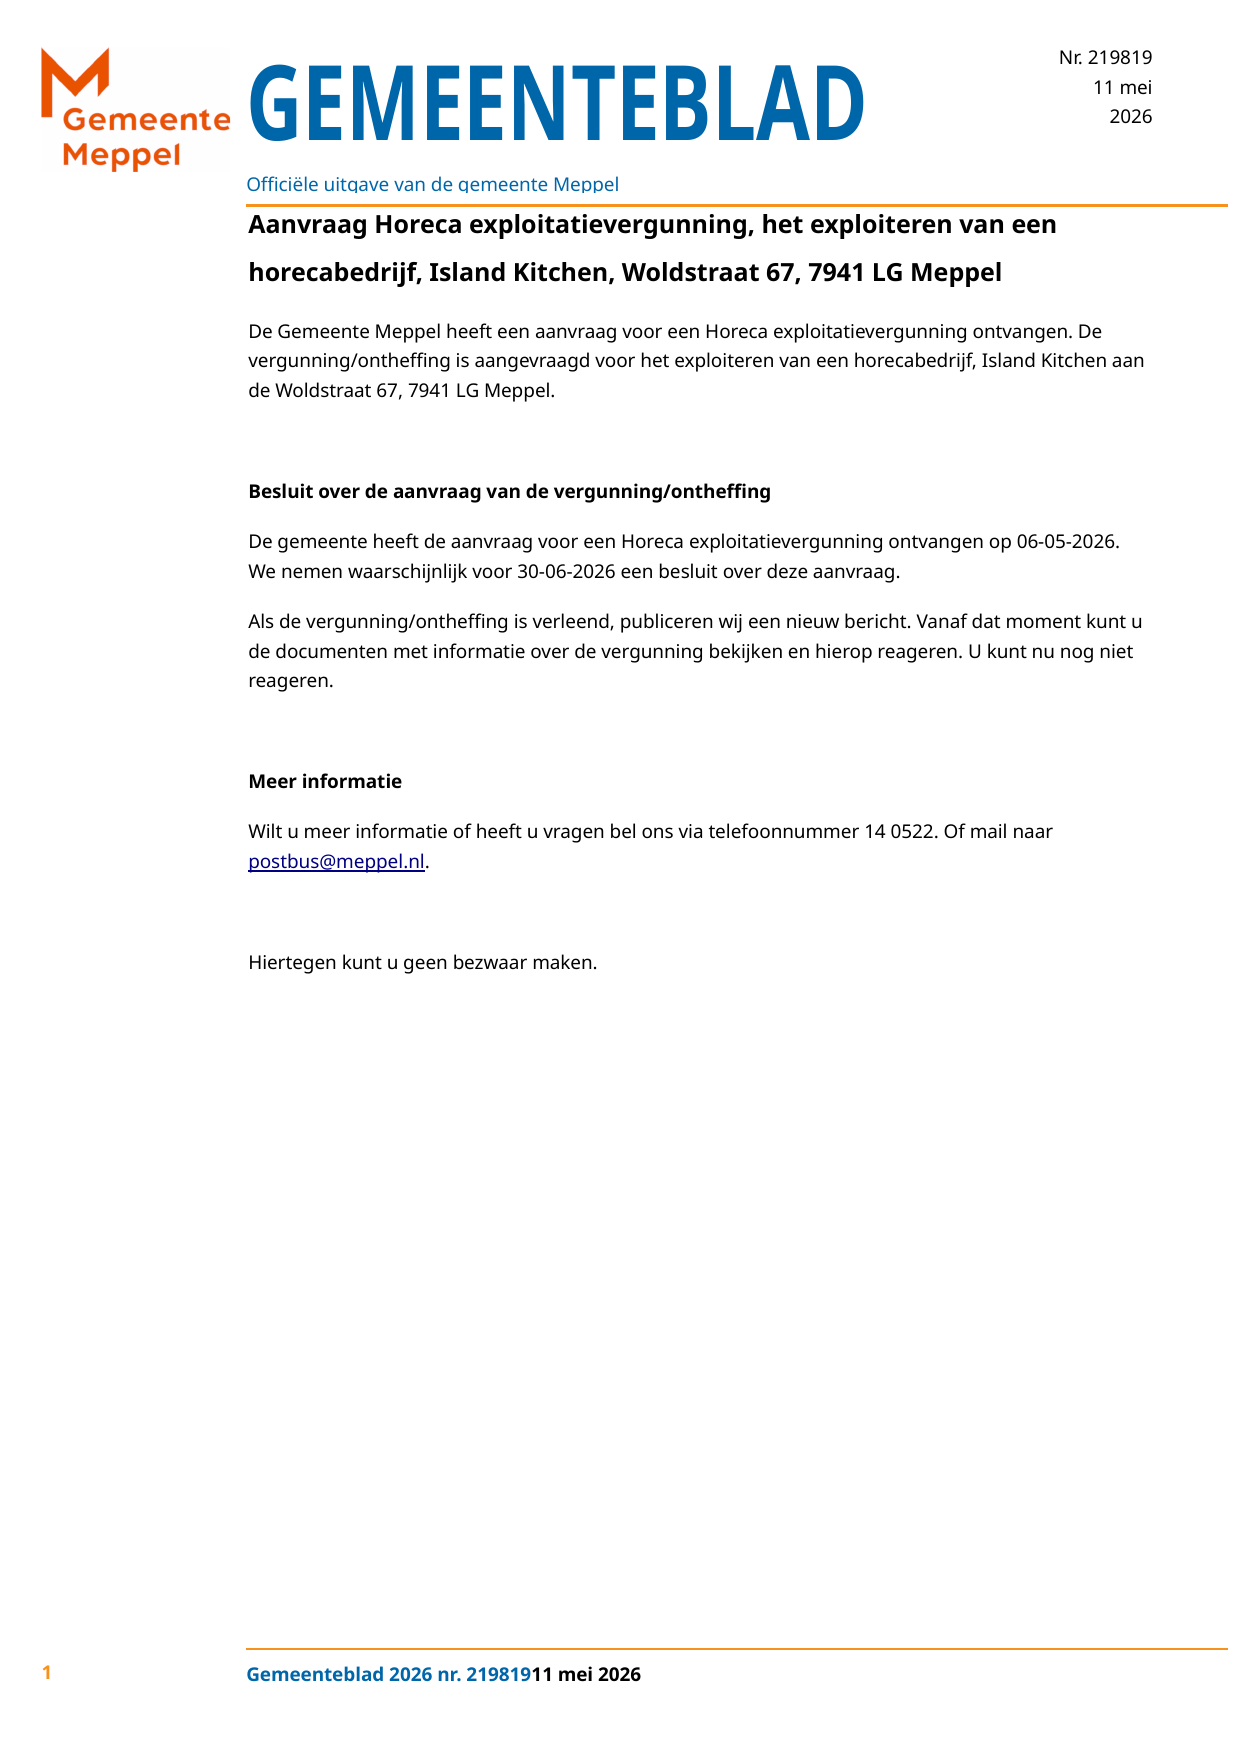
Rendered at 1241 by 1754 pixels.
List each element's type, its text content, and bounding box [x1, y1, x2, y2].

text De gemeente heeft de aanvraag voor een Horeca exploitatievergunning ontvangen op 06-05-2026. We nemen waarschijnlijk voor 30-06-2026 een besluit over deze aanvraag. [248, 528, 1152, 584]
text Wilt u meer informatie of heeft u vragen bel ons via telefoonnummer 14 0522. Of mail naar postbus@meppel.nl. [248, 819, 1152, 874]
text De Gemeente Meppel heeft een aanvraag voor een Horeca exploitatievergunning ontvangen. De vergunning/ontheffing is aangevraagd voor het exploiteren van een horecabedrijf, Island Kitchen aan de Woldstraat 67, 7941 LG Meppel. [248, 318, 1152, 403]
text Aanvraag Horeca exploitatievergunning, het exploiteren van een horecabedrijf, Island Kitchen, Woldstraat 67, 7941 LG Meppel [248, 207, 1152, 288]
picture [41, 47, 231, 172]
text Als de vergunning/ontheffing is verleend, publiceren wij een nieuw bericht. Vanaf dat moment kunt u de documenten met informatie over de vergunning bekijken en hierop reageren. U kunt nu nog niet reageren. [248, 608, 1152, 693]
text Besluit over de aanvraag van de vergunning/ontheffing [248, 478, 1152, 504]
text Meer informatie [248, 768, 1152, 794]
text Hiertegen kunt u geen bezwaar maken. [248, 949, 1152, 975]
